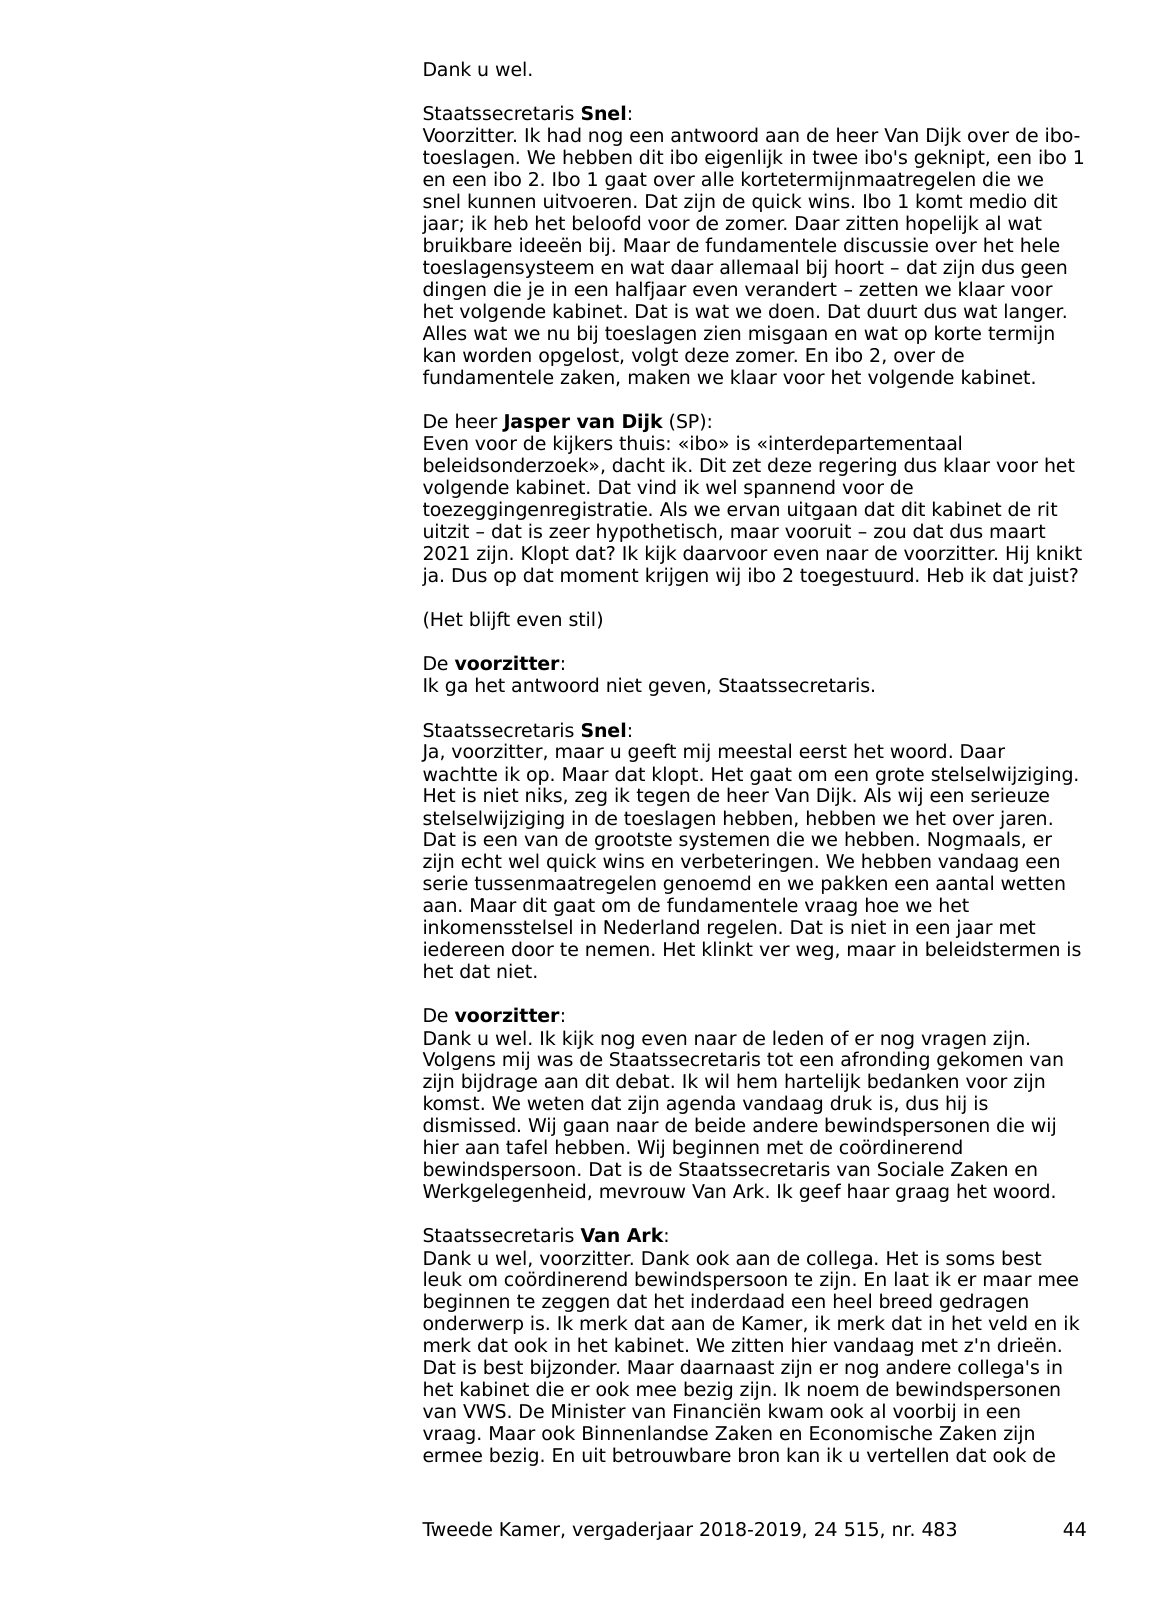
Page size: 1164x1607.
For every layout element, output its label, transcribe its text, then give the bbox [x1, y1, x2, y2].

text De voorzitter: [422, 1005, 1087, 1027]
text Ja, voorzitter, maar u geeft mij meestal eerst het woord. Daar wachtte ik op. Maar dat klopt. Het gaat om een grote stelselwijziging. Het is niet niks, zeg ik tegen de heer Van Dijk. Als wij een serieuze stelselwijziging in de toeslagen hebben, hebben we het over jaren. Dat is een van de grootste systemen die we hebben. Nogmaals, er zijn echt wel quick wins en verbeteringen. We hebben vandaag een serie tussenmaatregelen genoemd en we pakken een aantal wetten aan. Maar dit gaat om de fundamentele vraag hoe we het inkomensstelsel in Nederland regelen. Dat is niet in een jaar met iedereen door te nemen. Het klinkt ver weg, maar in beleidstermen is het dat niet. [422, 741, 1087, 983]
text De voorzitter: [422, 653, 1087, 675]
text Dank u wel, voorzitter. Dank ook aan de collega. Het is soms best leuk om coördinerend bewindspersoon te zijn. En laat ik er maar mee beginnen te zeggen dat het inderdaad een heel breed gedragen onderwerp is. Ik merk dat aan de Kamer, ik merk dat in het veld en ik merk dat ook in het kabinet. We zitten hier vandaag met z'n drieën. Dat is best bijzonder. Maar daarnaast zijn er nog andere collega's in het kabinet die er ook mee bezig zijn. Ik noem de bewindspersonen van VWS. De Minister van Financiën kwam ook al voorbij in een vraag. Maar ook Binnenlandse Zaken en Economische Zaken zijn ermee bezig. En uit betrouwbare bron kan ik u vertellen dat ook de [422, 1247, 1087, 1467]
text Staatssecretaris Snel: [422, 719, 1087, 741]
text Voorzitter. Ik had nog een antwoord aan de heer Van Dijk over de ibo-toeslagen. We hebben dit ibo eigenlijk in twee ibo's geknipt, een ibo 1 en een ibo 2. Ibo 1 gaat over alle kortetermijnmaatregelen die we snel kunnen uitvoeren. Dat zijn de quick wins. Ibo 1 komt medio dit jaar; ik heb het beloofd voor de zomer. Daar zitten hopelijk al wat bruikbare ideeën bij. Maar de fundamentele discussie over het hele toeslagensysteem en wat daar allemaal bij hoort – dat zijn dus geen dingen die je in een halfjaar even verandert – zetten we klaar voor het volgende kabinet. Dat is wat we doen. Dat duurt dus wat langer. Alles wat we nu bij toeslagen zien misgaan en wat op korte termijn kan worden opgelost, volgt deze zomer. En ibo 2, over de fundamentele zaken, maken we klaar voor het volgende kabinet. [422, 125, 1087, 389]
text Even voor de kijkers thuis: «ibo» is «interdepartementaal beleidsonderzoek», dacht ik. Dit zet deze regering dus klaar voor het volgende kabinet. Dat vind ik wel spannend voor de toezeggingenregistratie. Als we ervan uitgaan dat dit kabinet de rit uitzit – dat is zeer hypothetisch, maar vooruit – zou dat dus maart 2021 zijn. Klopt dat? Ik kijk daarvoor even naar de voorzitter. Hij knikt ja. Dus op dat moment krijgen wij ibo 2 toegestuurd. Heb ik dat juist? [422, 433, 1087, 587]
text (Het blijft even stil) [422, 609, 1087, 631]
text Staatssecretaris Van Ark: [422, 1225, 1087, 1247]
text Dank u wel. [422, 59, 1087, 81]
text Ik ga het antwoord niet geven, Staatssecretaris. [422, 675, 1087, 697]
text Staatssecretaris Snel: [422, 103, 1087, 125]
text Dank u wel. Ik kijk nog even naar de leden of er nog vragen zijn. Volgens mij was de Staatssecretaris tot een afronding gekomen van zijn bijdrage aan dit debat. Ik wil hem hartelijk bedanken voor zijn komst. We weten dat zijn agenda vandaag druk is, dus hij is dismissed. Wij gaan naar de beide andere bewindspersonen die wij hier aan tafel hebben. Wij beginnen met de coördinerend bewindspersoon. Dat is de Staatssecretaris van Sociale Zaken en Werkgelegenheid, mevrouw Van Ark. Ik geef haar graag het woord. [422, 1027, 1087, 1203]
text De heer Jasper van Dijk (SP): [422, 411, 1087, 433]
